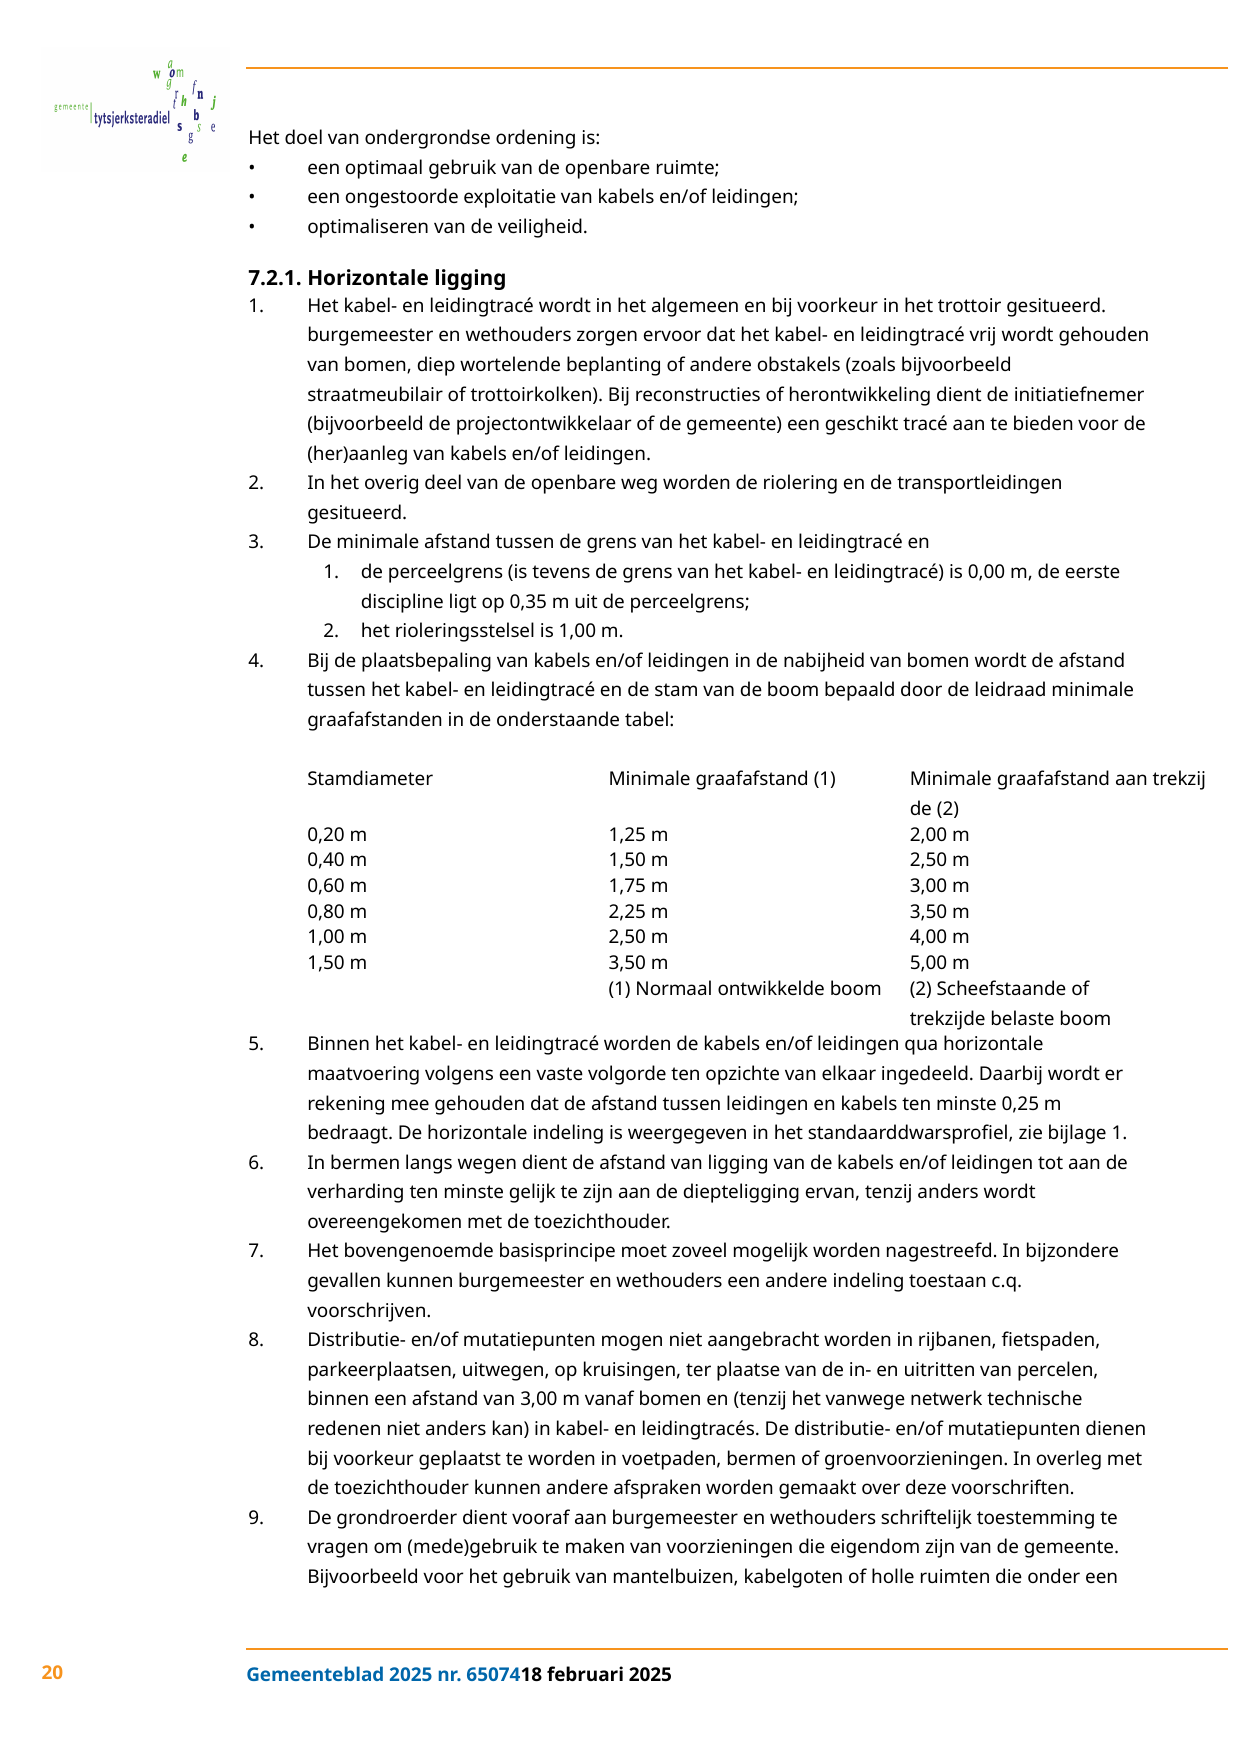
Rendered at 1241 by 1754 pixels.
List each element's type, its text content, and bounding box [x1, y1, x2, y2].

list een ongestoorde exploitatie van kabels en/of leidingen; [248, 183, 1152, 209]
table_cell 3,50 m [910, 898, 1211, 924]
table_header Minimale graafafstand (1) [608, 765, 909, 821]
table_header Stamdiameter [307, 765, 608, 821]
list In bermen langs wegen dient de afstand van ligging van de kabels en/of leidingen tot aan de verharding ten minste gelijk te zijn aan de diepteligging ervan, tenzij anders wordt overeengekomen met de toezichthouder. [248, 1149, 1152, 1234]
table_cell 1,25 m [608, 821, 909, 846]
table_cell 3,50 m [608, 949, 909, 975]
table_cell 2,00 m [910, 821, 1211, 846]
table_cell 1,00 m [307, 924, 608, 949]
list het rioleringsstelsel is 1,00 m. [323, 617, 1152, 643]
table_cell 1,50 m [307, 949, 608, 975]
list De minimale afstand tussen de grens van het kabel- en leidingtracé en [248, 529, 1152, 554]
list Het kabel- en leidingtracé wordt in het algemeen en bij voorkeur in het trottoir gesitueerd. burgemeester en wethouders zorgen ervoor dat het kabel- en leidingtracé vrij wordt gehouden van bomen, diep wortelende beplanting of andere obstakels (zoals bijvoorbeeld straatmeubilair of trottoirkolken). Bij reconstructies of herontwikkeling dient de initiatiefnemer (bijvoorbeeld de projectontwikkelaar of de gemeente) een geschikt tracé aan te bieden voor de (her)aanleg van kabels en/of leidingen. [248, 292, 1152, 466]
list In het overig deel van de openbare weg worden de riolering en de transportleidingen gesitueerd. [248, 469, 1152, 525]
table_cell 2,25 m [608, 898, 909, 924]
table_header Minimale graafafstand aan trekzijde (2) [910, 765, 1211, 821]
list De grondroerder dient vooraf aan burgemeester en wethouders schriftelijk toestemming te vragen om (mede)gebruik te maken van voorzieningen die eigendom zijn van de gemeente. Bijvoorbeeld voor het gebruik van mantelbuizen, kabelgoten of holle ruimten die onder een [248, 1504, 1152, 1589]
list een optimaal gebruik van de openbare ruimte; [248, 154, 1152, 180]
table_cell [307, 975, 608, 1030]
table_cell 0,60 m [307, 872, 608, 898]
list Distributie- en/of mutatiepunten mogen niet aangebracht worden in rijbanen, fietspaden, parkeerplaatsen, uitwegen, op kruisingen, ter plaatse van de in- en uitritten van percelen, binnen een afstand van 3,00 m vanaf bomen en (tenzij het vanwege netwerk technische redenen niet anders kan) in kabel- en leidingtracés. De distributie- en/of mutatiepunten dienen bij voorkeur geplaatst te worden in voetpaden, bermen of groenvoorzieningen. In overleg met de toezichthouder kunnen andere afspraken worden gemaakt over deze voorschriften. [248, 1326, 1152, 1500]
table_cell 4,00 m [910, 924, 1211, 949]
table_cell 2,50 m [608, 924, 909, 949]
text 7.2.1. Horizontale ligging [248, 263, 1152, 292]
table_cell 5,00 m [910, 949, 1211, 975]
text Het doel van ondergrondse ordening is: [248, 124, 1152, 150]
list Bij de plaatsbepaling van kabels en/of leidingen in de nabijheid van bomen wordt de afstand tussen het kabel- en leidingtracé en de stam van de boom bepaald door de leidraad minimale graafafstanden in de onderstaande tabel: [248, 647, 1152, 732]
table_cell 0,20 m [307, 821, 608, 846]
table_cell 1,75 m [608, 872, 909, 898]
table_cell 2,50 m [910, 846, 1211, 872]
table_cell (1) Normaal ontwikkelde boom [608, 975, 909, 1030]
picture [41, 47, 231, 172]
list Het bovengenoemde basisprincipe moet zoveel mogelijk worden nagestreefd. In bijzondere gevallen kunnen burgemeester en wethouders een andere indeling toestaan c.q. voorschrijven. [248, 1238, 1152, 1322]
table_cell 0,40 m [307, 846, 608, 872]
table_cell 0,80 m [307, 898, 608, 924]
table_cell (2) Scheefstaande of trekzijde belaste boom [910, 975, 1211, 1030]
list optimaliseren van de veiligheid. [248, 213, 1152, 239]
table_cell 3,00 m [910, 872, 1211, 898]
list Binnen het kabel- en leidingtracé worden de kabels en/of leidingen qua horizontale maatvoering volgens een vaste volgorde ten opzichte van elkaar ingedeeld. Daarbij wordt er rekening mee gehouden dat de afstand tussen leidingen en kabels ten minste 0,25 m bedraagt. De horizontale indeling is weergegeven in het standaarddwarsprofiel, zie bijlage 1. [248, 1031, 1152, 1145]
table_cell 1,50 m [608, 846, 909, 872]
list de perceelgrens (is tevens de grens van het kabel- en leidingtracé) is 0,00 m, de eerste discipline ligt op 0,35 m uit de perceelgrens; [323, 558, 1152, 613]
